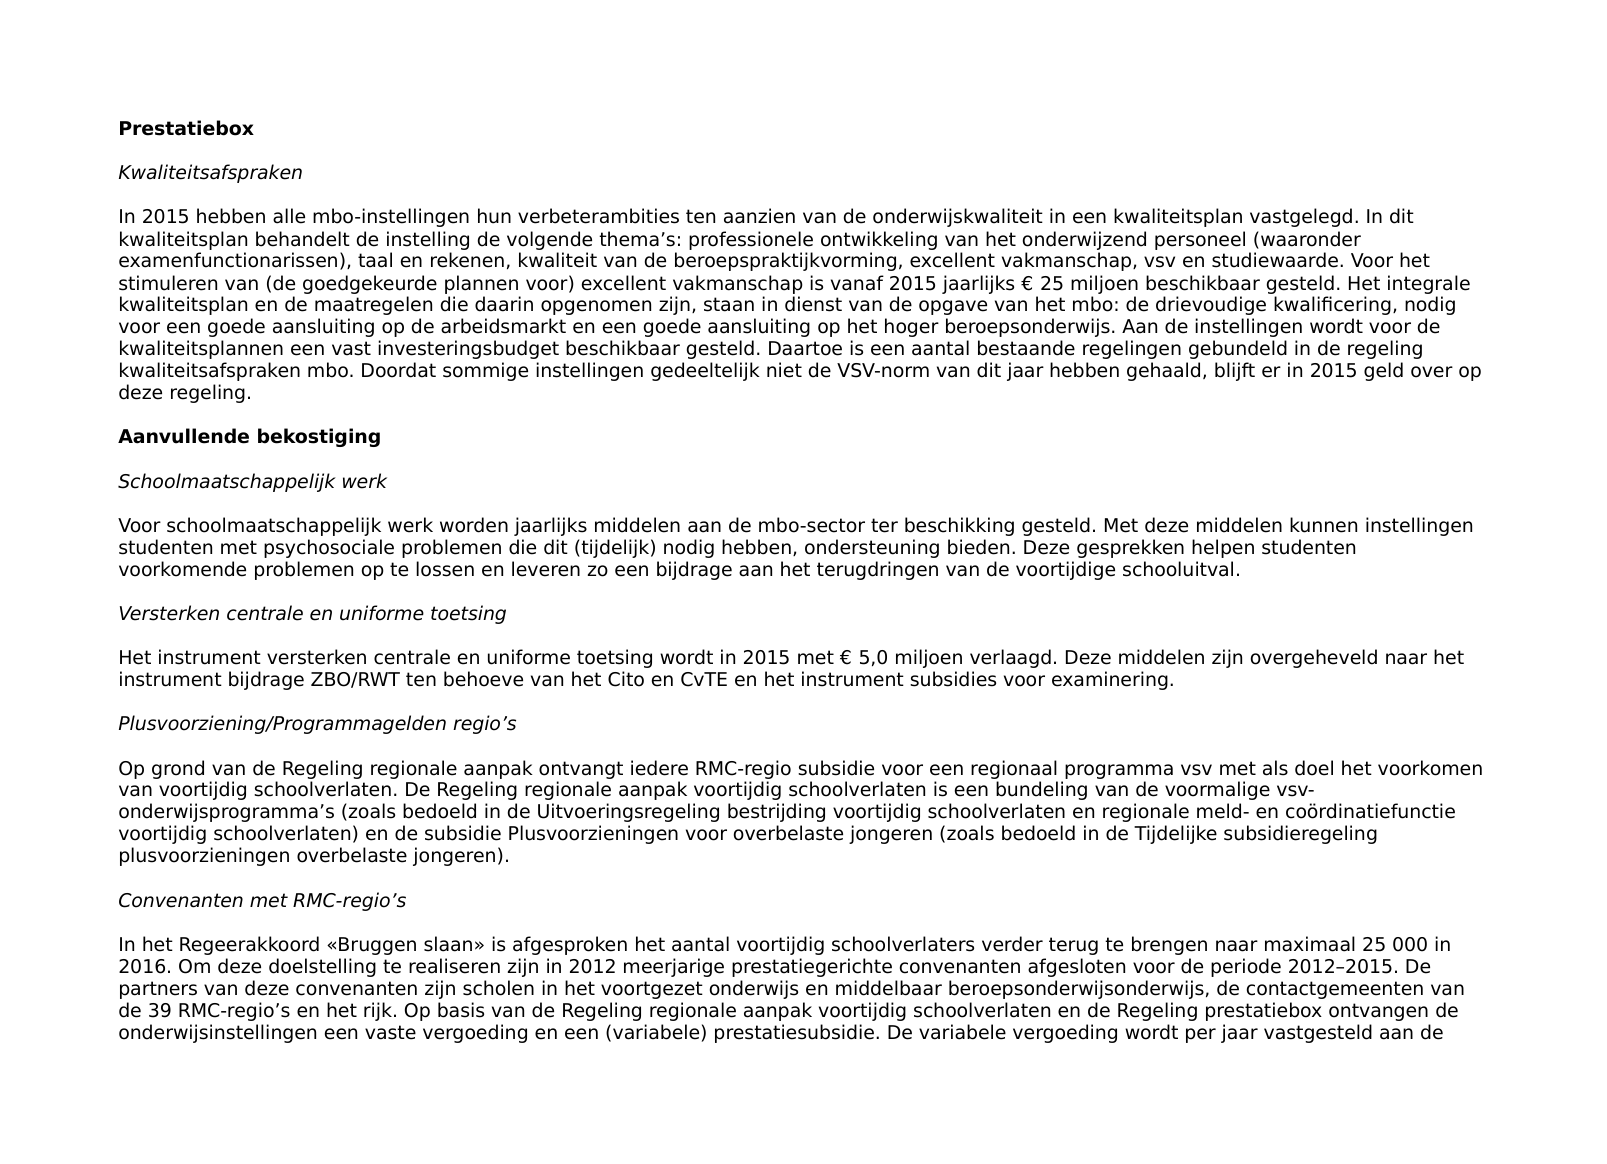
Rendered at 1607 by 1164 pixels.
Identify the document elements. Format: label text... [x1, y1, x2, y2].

subtitle Convenanten met RMC-regio’s [118, 889, 1488, 911]
text Het instrument versterken centrale en uniforme toetsing wordt in 2015 met € 5,0 miljoen verlaagd. Deze middelen zijn overgeheveld naar het instrument bijdrage ZBO/RWT ten behoeve van het Cito en CvTE en het instrument subsidies voor examinering. [118, 647, 1488, 691]
subtitle Schoolmaatschappelijk werk [118, 471, 1488, 493]
subtitle Prestatiebox [118, 118, 1488, 140]
subtitle Plusvoorziening/Programmagelden regio’s [118, 713, 1488, 735]
subtitle Versterken centrale en uniforme toetsing [118, 603, 1488, 625]
text In het Regeerakkoord «Bruggen slaan» is afgesproken het aantal voortijdig schoolverlaters verder terug te brengen naar maximaal 25 000 in 2016. Om deze doelstelling te realiseren zijn in 2012 meerjarige prestatiegerichte convenanten afgesloten voor de periode 2012–2015. De partners van deze convenanten zijn scholen in het voortgezet onderwijs en middelbaar beroepsonderwijsonderwijs, de contactgemeenten van de 39 RMC-regio’s en het rijk. Op basis van de Regeling regionale aanpak voortijdig schoolverlaten en de Regeling prestatiebox ontvangen de onderwijsinstellingen een vaste vergoeding en een (variabele) prestatiesubsidie. De variabele vergoeding wordt per jaar vastgesteld aan de [118, 934, 1488, 1043]
text Voor schoolmaatschappelijk werk worden jaarlijks middelen aan de mbo-sector ter beschikking gesteld. Met deze middelen kunnen instellingen studenten met psychosociale problemen die dit (tijdelijk) nodig hebben, ondersteuning bieden. Deze gesprekken helpen studenten voorkomende problemen op te lossen en leveren zo een bijdrage aan het terugdringen van de voortijdige schooluitval. [118, 515, 1488, 581]
subtitle Kwaliteitsafspraken [118, 162, 1488, 184]
subtitle Aanvullende bekostiging [118, 426, 1488, 448]
text In 2015 hebben alle mbo-instellingen hun verbeterambities ten aanzien van de onderwijskwaliteit in een kwaliteitsplan vastgelegd. In dit kwaliteitsplan behandelt de instelling de volgende thema’s: professionele ontwikkeling van het onderwijzend personeel (waaronder examenfunctionarissen), taal en rekenen, kwaliteit van de beroepspraktijkvorming, excellent vakmanschap, vsv en studiewaarde. Voor het stimuleren van (de goedgekeurde plannen voor) excellent vakmanschap is vanaf 2015 jaarlijks € 25 miljoen beschikbaar gesteld. Het integrale kwaliteitsplan en de maatregelen die daarin opgenomen zijn, staan in dienst van de opgave van het mbo: de drievoudige kwalificering, nodig voor een goede aansluiting op de arbeidsmarkt en een goede aansluiting op het hoger beroepsonderwijs. Aan de instellingen wordt voor de kwaliteitsplannen een vast investeringsbudget beschikbaar gesteld. Daartoe is een aantal bestaande regelingen gebundeld in de regeling kwaliteitsafspraken mbo. Doordat sommige instellingen gedeeltelijk niet de VSV-norm van dit jaar hebben gehaald, blijft er in 2015 geld over op deze regeling. [118, 206, 1488, 404]
text Op grond van de Regeling regionale aanpak ontvangt iedere RMC-regio subsidie voor een regionaal programma vsv met als doel het voorkomen van voortijdig schoolverlaten. De Regeling regionale aanpak voortijdig schoolverlaten is een bundeling van de voormalige vsv-onderwijsprogramma’s (zoals bedoeld in de Uitvoeringsregeling bestrijding voortijdig schoolverlaten en regionale meld- en coördinatiefunctie voortijdig schoolverlaten) en de subsidie Plusvoorzieningen voor overbelaste jongeren (zoals bedoeld in de Tijdelijke subsidieregeling plusvoorzieningen overbelaste jongeren). [118, 757, 1488, 867]
